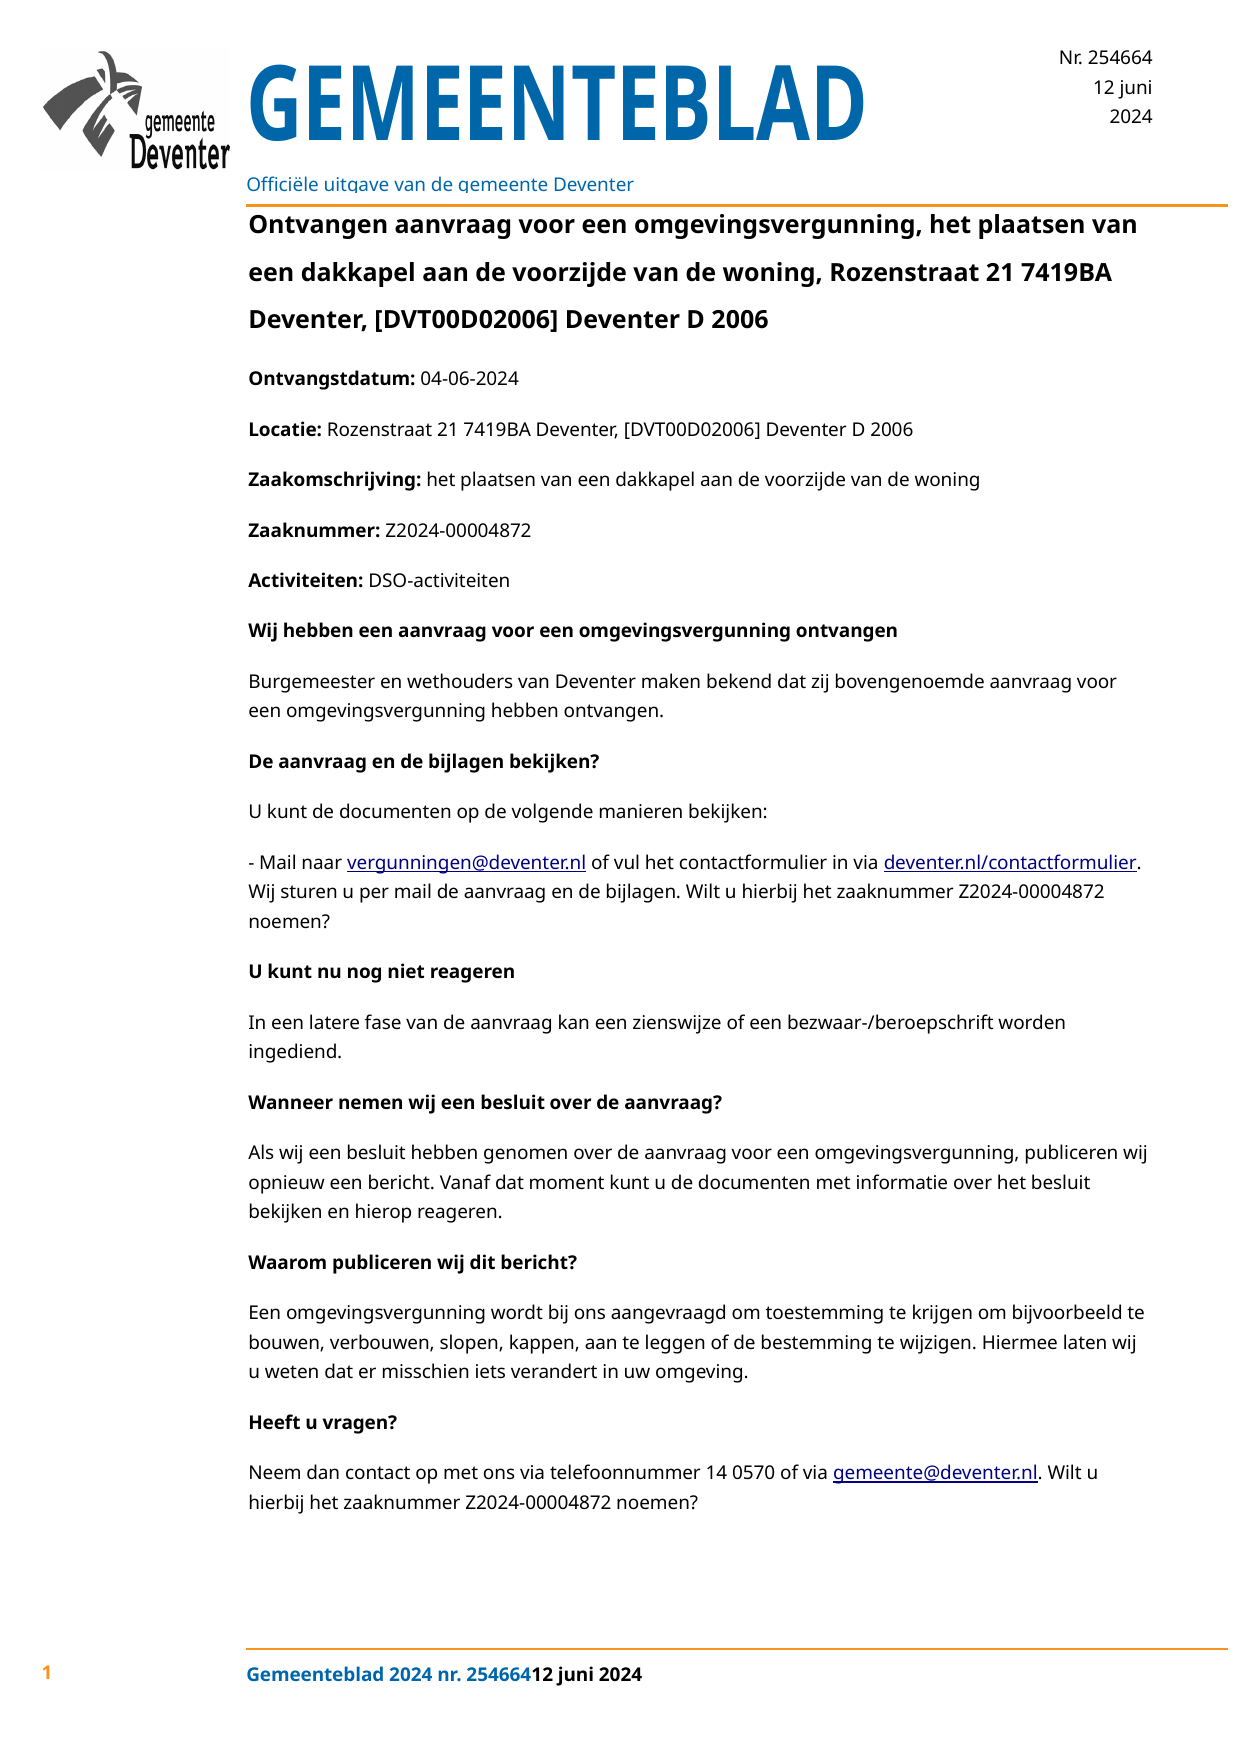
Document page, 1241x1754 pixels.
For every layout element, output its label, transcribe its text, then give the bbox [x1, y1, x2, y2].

text Zaakomschrijving: het plaatsen van een dakkapel aan de voorzijde van de woning [248, 466, 1152, 492]
text Waarom publiceren wij dit bericht? [248, 1249, 1152, 1274]
text In een latere fase van de aanvraag kan een zienswijze of een bezwaar-/beroepschrift worden ingediend. [248, 1009, 1152, 1064]
text Wanneer nemen wij een besluit over de aanvraag? [248, 1089, 1152, 1114]
text U kunt de documenten op de volgende manieren bekijken: [248, 798, 1152, 824]
text Heeft u vragen? [248, 1409, 1152, 1434]
text Zaaknummer: Z2024-00004872 [248, 517, 1152, 542]
text Locatie: Rozenstraat 21 7419BA Deventer, [DVT00D02006] Deventer D 2006 [248, 416, 1152, 442]
text Burgemeester en wethouders van Deventer maken bekend dat zij bovengenoemde aanvraag voor een omgevingsvergunning hebben ontvangen. [248, 668, 1152, 723]
picture [41, 47, 231, 172]
text Als wij een besluit hebben genomen over de aanvraag voor een omgevingsvergunning, publiceren wij opnieuw een bericht. Vanaf dat moment kunt u de documenten met informatie over het besluit bekijken en hierop reageren. [248, 1139, 1152, 1224]
text - Mail naar vergunningen@deventer.nl of vul het contactformulier in via deventer.nl/contactformulier. Wij sturen u per mail de aanvraag en de bijlagen. Wilt u hierbij het zaaknummer Z2024-00004872 noemen? [248, 849, 1152, 934]
text Een omgevingsvergunning wordt bij ons aangevraagd om toestemming te krijgen om bijvoorbeeld te bouwen, verbouwen, slopen, kappen, aan te leggen of de bestemming te wijzigen. Hiermee laten wij u weten dat er misschien iets verandert in uw omgeving. [248, 1299, 1152, 1384]
text U kunt nu nog niet reageren [248, 958, 1152, 984]
text Activiteiten: DSO-activiteiten [248, 567, 1152, 593]
text De aanvraag en de bijlagen bekijken? [248, 748, 1152, 774]
text Wij hebben een aanvraag voor een omgevingsvergunning ontvangen [248, 618, 1152, 643]
text Ontvangstdatum: 04-06-2024 [248, 366, 1152, 391]
text Ontvangen aanvraag voor een omgevingsvergunning, het plaatsen van een dakkapel aan de voorzijde van de woning, Rozenstraat 21 7419BA Deventer, [DVT00D02006] Deventer D 2006 [248, 207, 1152, 336]
text Neem dan contact op met ons via telefoonnummer 14 0570 of via gemeente@deventer.nl. Wilt u hierbij het zaaknummer Z2024-00004872 noemen? [248, 1459, 1152, 1514]
